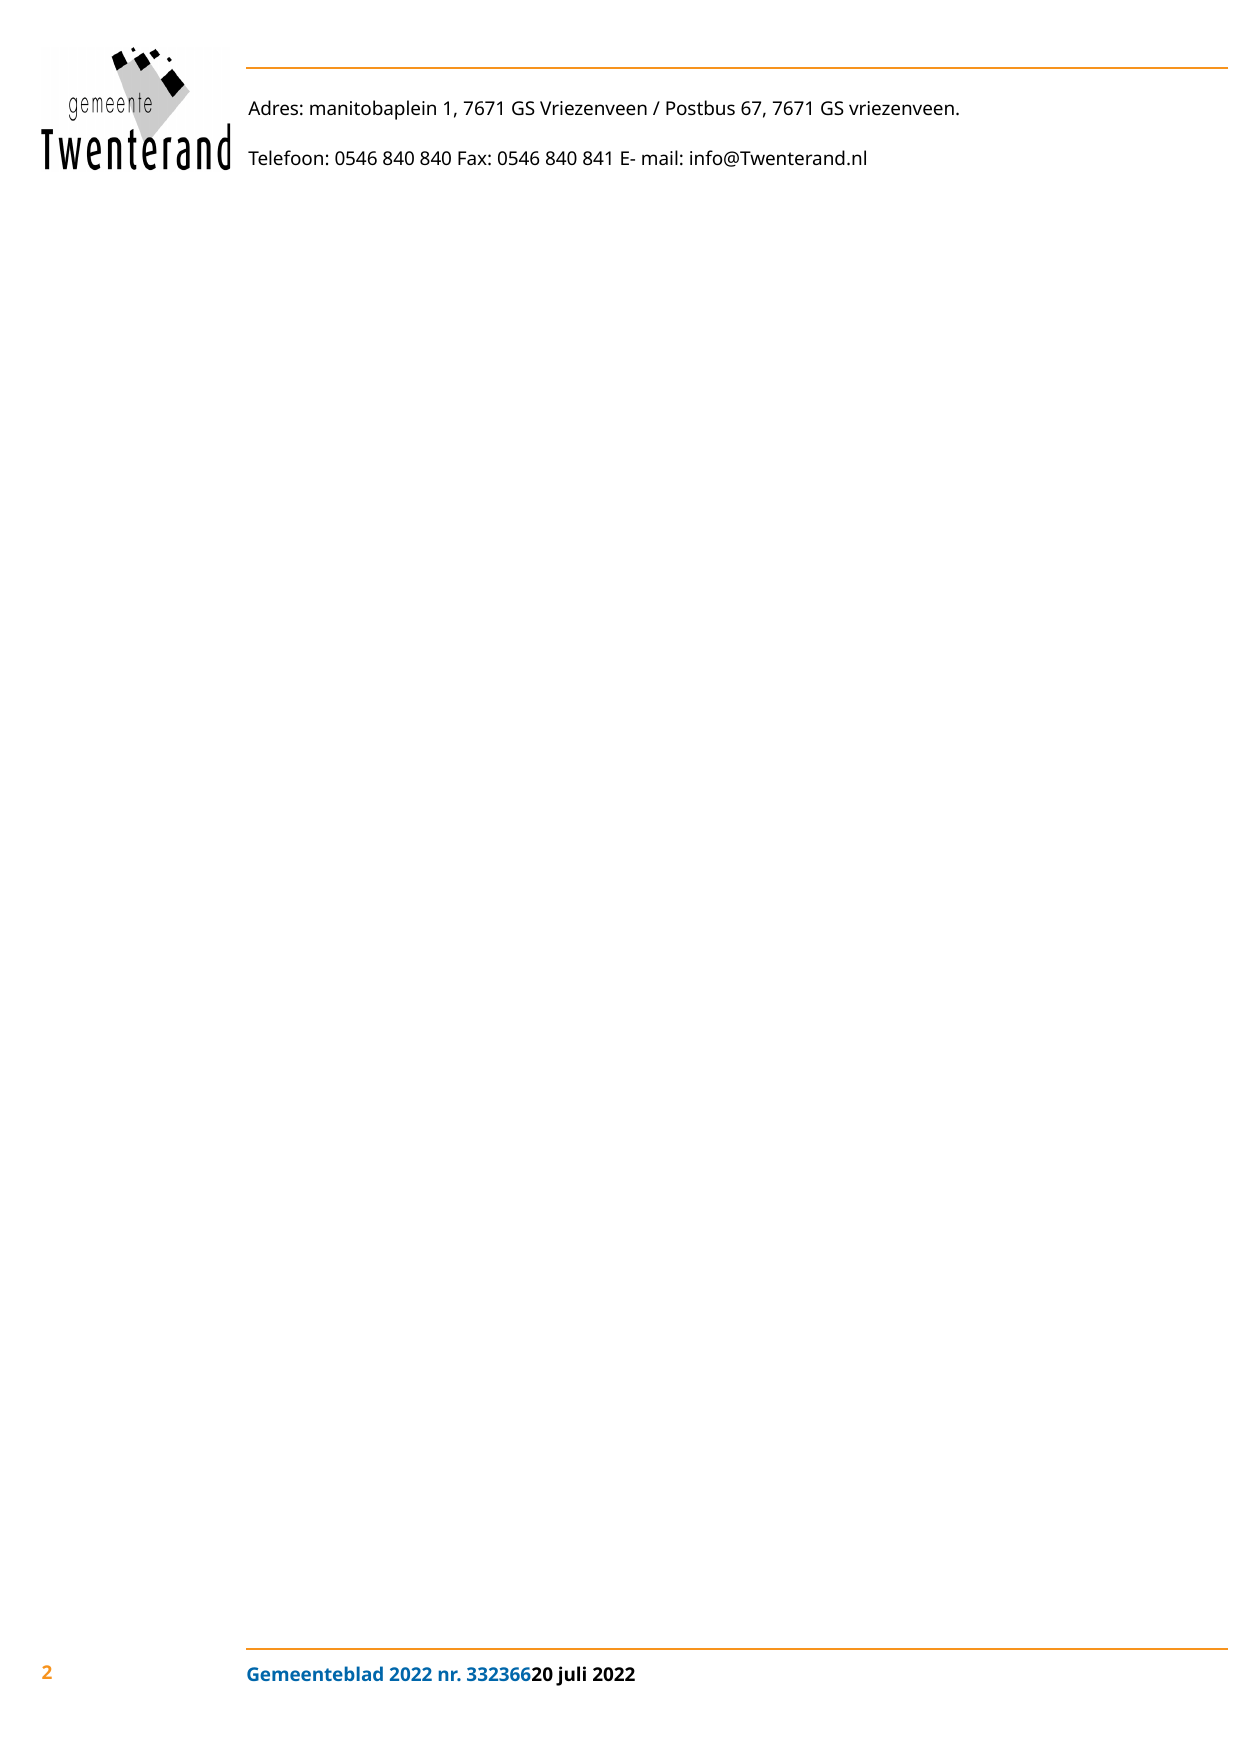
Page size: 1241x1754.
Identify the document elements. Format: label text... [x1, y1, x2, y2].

text Telefoon: 0546 840 840 Fax: 0546 840 841 E- mail: info@Twenterand.nl [248, 145, 1152, 171]
text Adres: manitobaplein 1, 7671 GS Vriezenveen / Postbus 67, 7671 GS vriezenveen. [248, 95, 1152, 121]
picture [41, 47, 231, 172]
